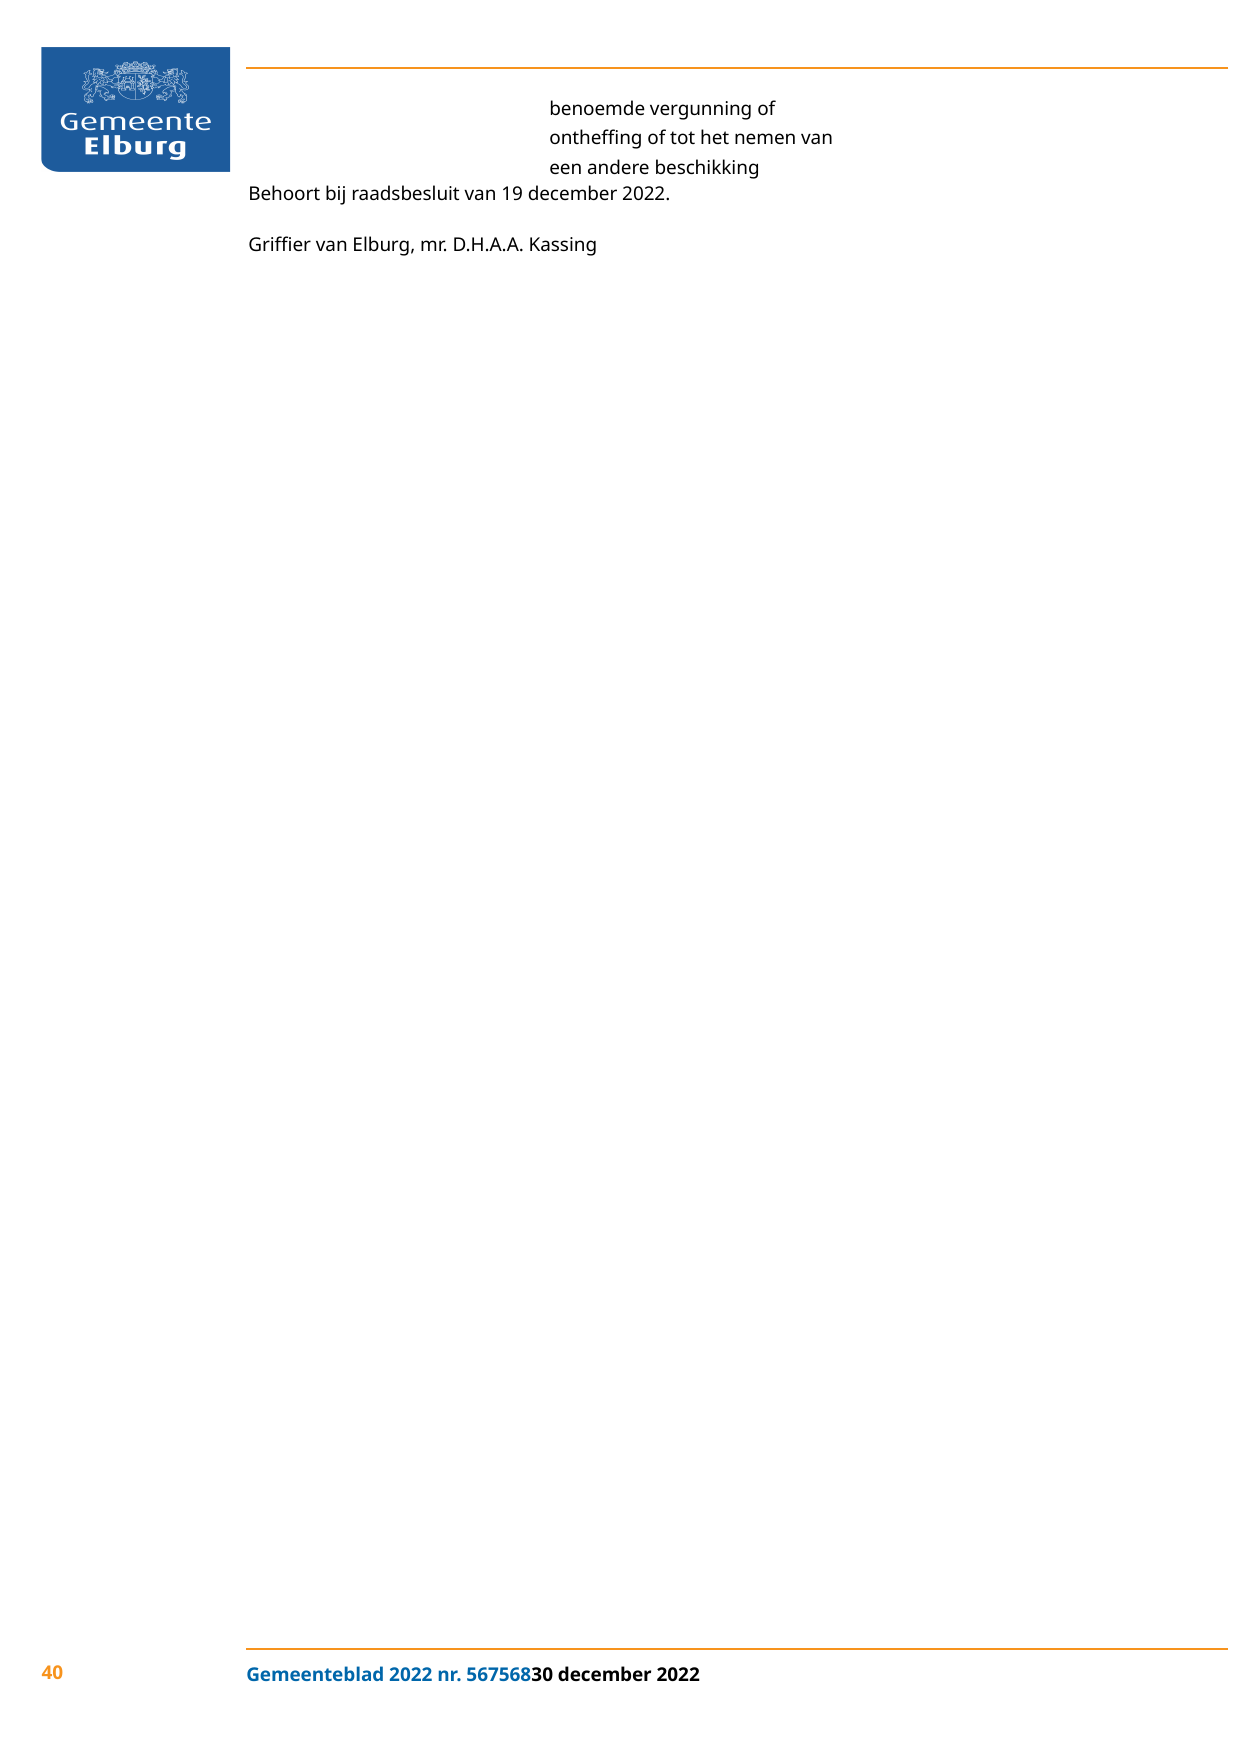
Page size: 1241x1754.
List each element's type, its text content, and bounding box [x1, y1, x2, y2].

table_cell [549, 205, 850, 231]
table_cell Griffier van Elburg, mr. D.H.A.A. Kassing [248, 231, 1152, 257]
table_cell [248, 257, 549, 283]
table_cell [850, 257, 1152, 283]
table_cell [248, 205, 549, 231]
table_cell [850, 205, 1152, 231]
table_cell [248, 95, 549, 180]
table_cell benoemde vergunning of ontheffing of tot het nemen van een andere beschikking [549, 95, 850, 180]
table_cell Behoort bij raadsbesluit van 19 december 2022. [248, 180, 1152, 205]
table_cell [850, 95, 1152, 180]
table_cell [549, 257, 850, 283]
picture [41, 47, 231, 172]
